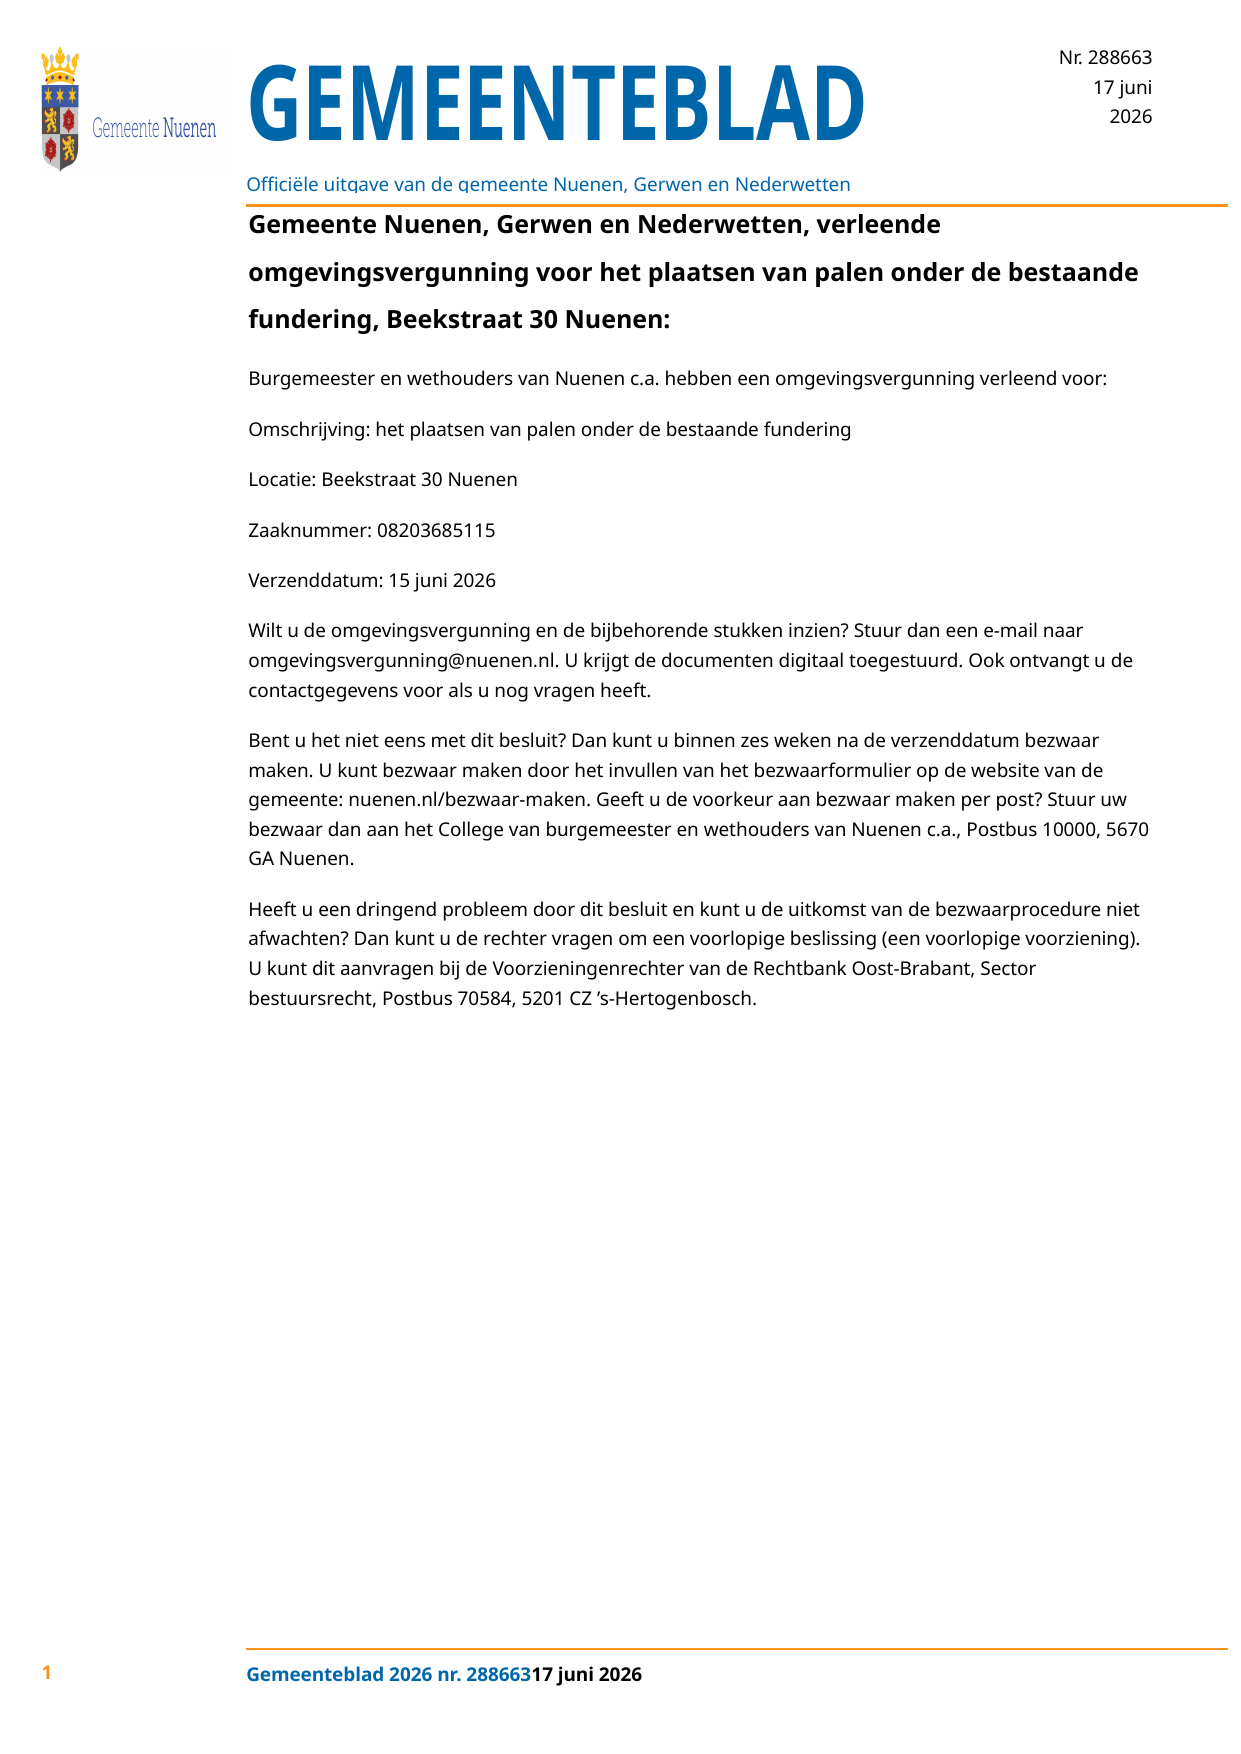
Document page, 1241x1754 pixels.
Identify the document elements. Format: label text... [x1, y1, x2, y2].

text Gemeente Nuenen, Gerwen en Nederwetten, verleende omgevingsvergunning voor het plaatsen van palen onder de bestaande fundering, Beekstraat 30 Nuenen: [248, 207, 1152, 336]
picture [41, 47, 231, 172]
text Wilt u de omgevingsvergunning en de bijbehorende stukken inzien? Stuur dan een e-mail naar omgevingsvergunning@nuenen.nl. U krijgt de documenten digitaal toegestuurd. Ook ontvangt u de contactgegevens voor als u nog vragen heeft. [248, 618, 1152, 702]
text Locatie: Beekstraat 30 Nuenen [248, 466, 1152, 492]
text Omschrijving: het plaatsen van palen onder de bestaande fundering [248, 416, 1152, 442]
text Heeft u een dringend probleem door dit besluit en kunt u de uitkomst van de bezwaarprocedure niet afwachten? Dan kunt u de rechter vragen om een voorlopige beslissing (een voorlopige voorziening). U kunt dit aanvragen bij de Voorzieningenrechter van de Rechtbank Oost-Brabant, Sector bestuursrecht, Postbus 70584, 5201 CZ ’s-Hertogenbosch. [248, 896, 1152, 1010]
text Verzenddatum: 15 juni 2026 [248, 567, 1152, 593]
text Bent u het niet eens met dit besluit? Dan kunt u binnen zes weken na de verzenddatum bezwaar maken. U kunt bezwaar maken door het invullen van het bezwaarformulier op de website van de gemeente: nuenen.nl/bezwaar-maken. Geeft u de voorkeur aan bezwaar maken per post? Stuur uw bezwaar dan aan het College van burgemeester en wethouders van Nuenen c.a., Postbus 10000, 5670 GA Nuenen. [248, 727, 1152, 871]
text Burgemeester en wethouders van Nuenen c.a. hebben een omgevingsvergunning verleend voor: [248, 366, 1152, 391]
text Zaaknummer: 08203685115 [248, 517, 1152, 542]
